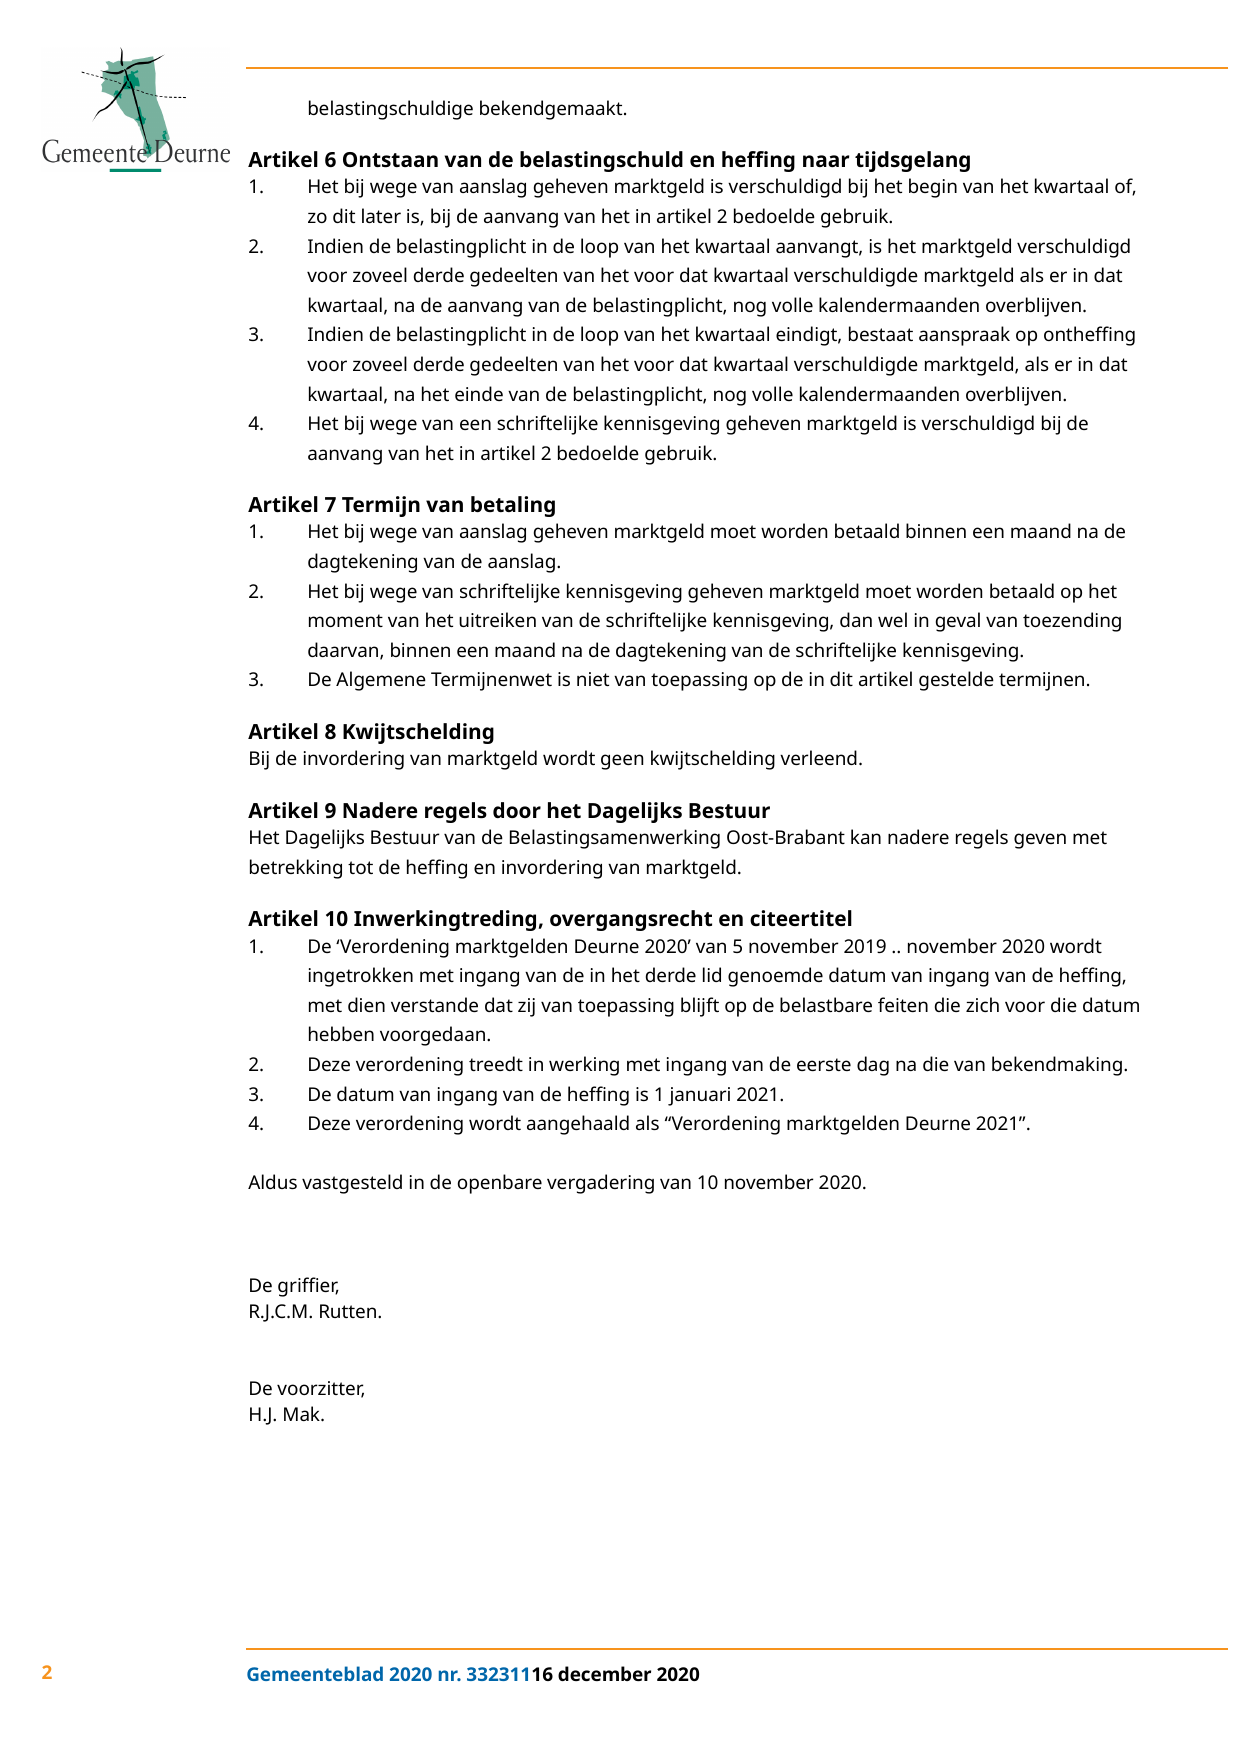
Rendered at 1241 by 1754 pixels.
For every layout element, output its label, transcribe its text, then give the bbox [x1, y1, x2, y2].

list Deze verordening wordt aangehaald als “Verordening marktgelden Deurne 2021”. [248, 1110, 1152, 1136]
list De ‘Verordening marktgelden Deurne 2020’ van 5 november 2019 .. november 2020 wordt ingetrokken met ingang van de in het derde lid genoemde datum van ingang van de heffing, met dien verstande dat zij van toepassing blijft op de belastbare feiten die zich voor die datum hebben voorgedaan. [248, 933, 1152, 1047]
text Artikel 10 Inwerkingtreding, overgangsrecht en citeertitel [248, 904, 1152, 933]
text Aldus vastgesteld in de openbare vergadering van 10 november 2020. [248, 1169, 1152, 1195]
text Artikel 8 Kwijtschelding [248, 717, 1152, 746]
text Artikel 9 Nadere regels door het Dagelijks Bestuur [248, 796, 1152, 824]
list Het bij wege van aanslag geheven marktgeld moet worden betaald binnen een maand na de dagtekening van de aanslag. [248, 519, 1152, 574]
text Artikel 7 Termijn van betaling [248, 490, 1152, 519]
list Indien de belastingplicht in de loop van het kwartaal aanvangt, is het marktgeld verschuldigd voor zoveel derde gedeelten van het voor dat kwartaal verschuldigde marktgeld als er in dat kwartaal, na de aanvang van de belastingplicht, nog volle kalendermaanden overblijven. [248, 233, 1152, 318]
text De griffier, [248, 1272, 1152, 1298]
text De voorzitter, [248, 1375, 1152, 1401]
text H.J. Mak. [248, 1401, 1152, 1427]
text Bij de invordering van marktgeld wordt geen kwijtschelding verleend. [248, 746, 1152, 771]
list Het bij wege van een schriftelijke kennisgeving geheven marktgeld is verschuldigd bij de aanvang van het in artikel 2 bedoelde gebruik. [248, 410, 1152, 466]
list Het bij wege van schriftelijke kennisgeving geheven marktgeld moet worden betaald op het moment van het uitreiken van de schriftelijke kennisgeving, dan wel in geval van toezending daarvan, binnen een maand na de dagtekening van de schriftelijke kennisgeving. [248, 578, 1152, 663]
list De Algemene Termijnenwet is niet van toepassing op de in dit artikel gestelde termijnen. [248, 667, 1152, 692]
list Deze verordening treedt in werking met ingang van de eerste dag na die van bekendmaking. [248, 1051, 1152, 1077]
list belastingschuldige bekendgemaakt. [248, 95, 1152, 121]
text Het Dagelijks Bestuur van de Belastingsamenwerking Oost-Brabant kan nadere regels geven met betrekking tot de heffing en invordering van marktgeld. [248, 824, 1152, 880]
text R.J.C.M. Rutten. [248, 1298, 1152, 1324]
picture [41, 47, 231, 172]
text Artikel 6 Ontstaan van de belastingschuld en heffing naar tijdsgelang [248, 145, 1152, 174]
list Het bij wege van aanslag geheven marktgeld is verschuldigd bij het begin van het kwartaal of, zo dit later is, bij de aanvang van het in artikel 2 bedoelde gebruik. [248, 174, 1152, 229]
list De datum van ingang van de heffing is 1 januari 2021. [248, 1081, 1152, 1106]
list Indien de belastingplicht in de loop van het kwartaal eindigt, bestaat aanspraak op ontheffing voor zoveel derde gedeelten van het voor dat kwartaal verschuldigde marktgeld, als er in dat kwartaal, na het einde van de belastingplicht, nog volle kalendermaanden overblijven. [248, 322, 1152, 406]
